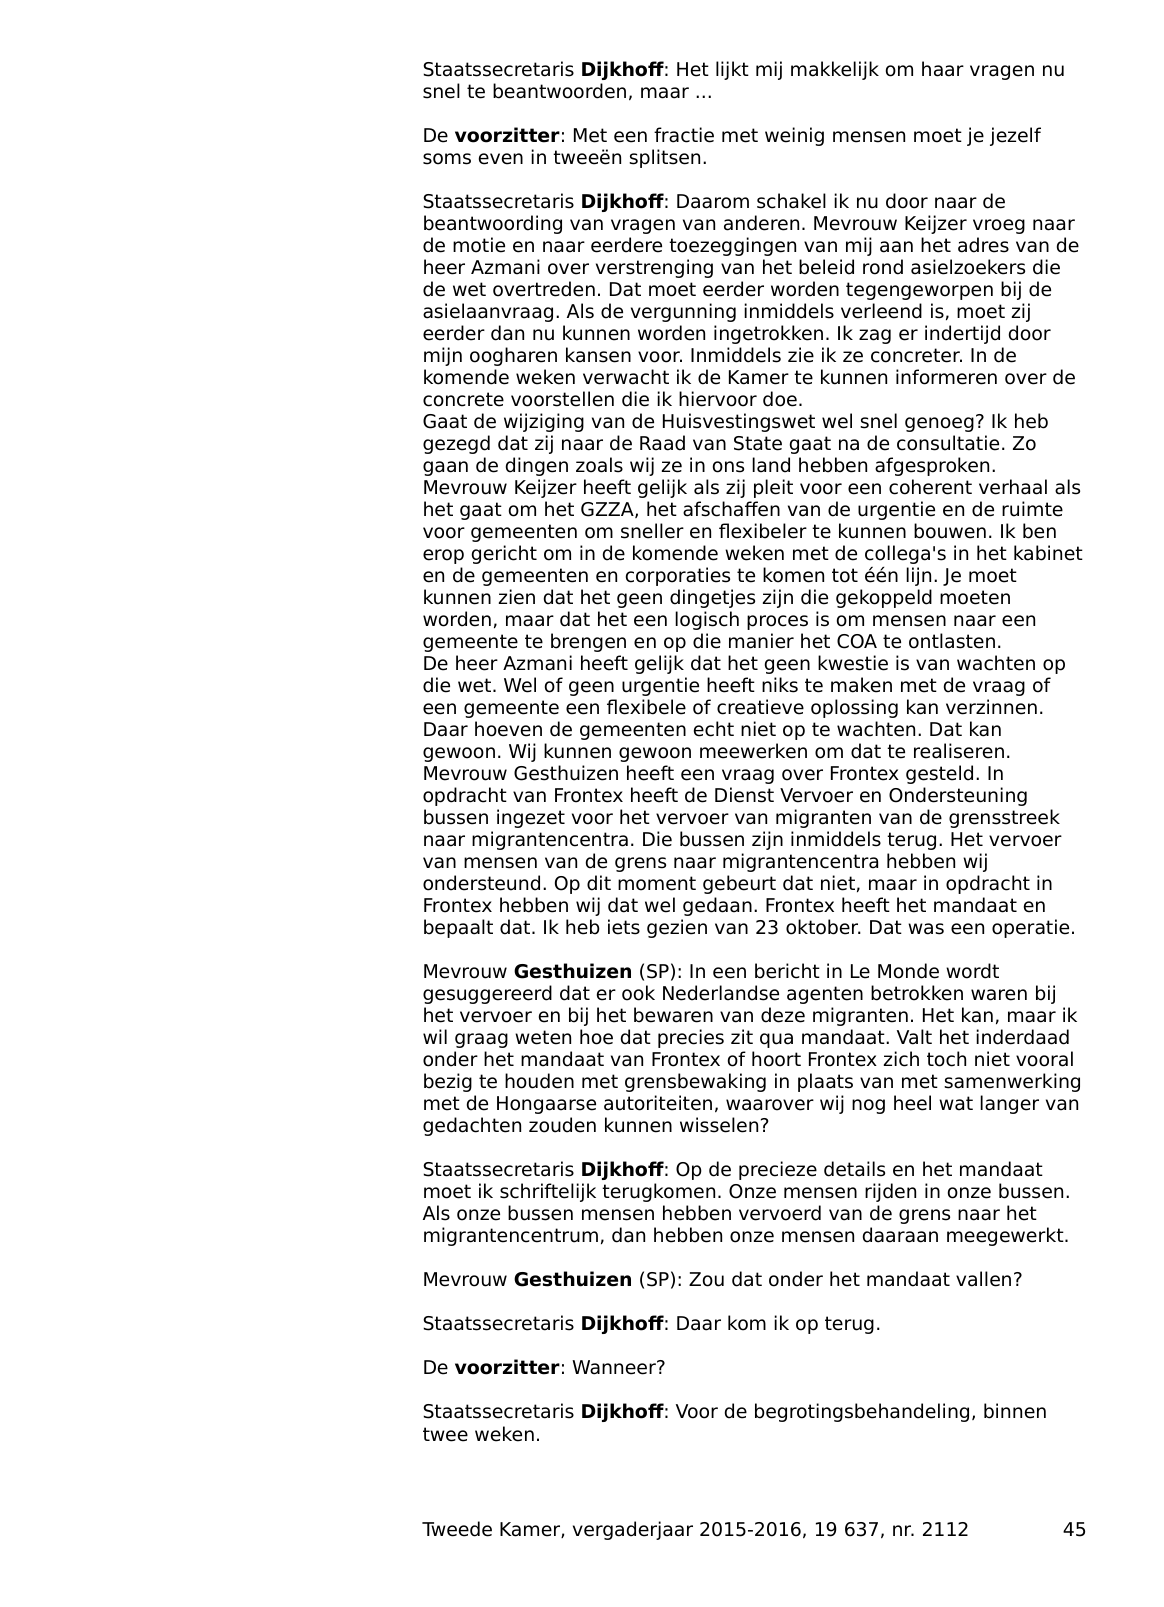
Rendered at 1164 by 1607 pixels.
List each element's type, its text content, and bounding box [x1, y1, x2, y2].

text Staatssecretaris Dijkhoff: Daar kom ik op terug. [422, 1313, 1087, 1335]
text Mevrouw Gesthuizen (SP): In een bericht in Le Monde wordt gesuggereerd dat er ook Nederlandse agenten betrokken waren bij het vervoer en bij het bewaren van deze migranten. Het kan, maar ik wil graag weten hoe dat precies zit qua mandaat. Valt het inderdaad onder het mandaat van Frontex of hoort Frontex zich toch niet vooral bezig te houden met grensbewaking in plaats van met samenwerking met de Hongaarse autoriteiten, waarover wij nog heel wat langer van gedachten zouden kunnen wisselen? [422, 961, 1087, 1137]
text De heer Azmani heeft gelijk dat het geen kwestie is van wachten op die wet. Wel of geen urgentie heeft niks te maken met de vraag of een gemeente een flexibele of creatieve oplossing kan verzinnen. Daar hoeven de gemeenten echt niet op te wachten. Dat kan gewoon. Wij kunnen gewoon meewerken om dat te realiseren. [422, 653, 1087, 763]
text Staatssecretaris Dijkhoff: Daarom schakel ik nu door naar de beantwoording van vragen van anderen. Mevrouw Keijzer vroeg naar de motie en naar eerdere toezeggingen van mij aan het adres van de heer Azmani over verstrenging van het beleid rond asielzoekers die de wet overtreden. Dat moet eerder worden tegengeworpen bij de asielaanvraag. Als de vergunning inmiddels verleend is, moet zij eerder dan nu kunnen worden ingetrokken. Ik zag er indertijd door mijn oogharen kansen voor. Inmiddels zie ik ze concreter. In de komende weken verwacht ik de Kamer te kunnen informeren over de concrete voorstellen die ik hiervoor doe. [422, 191, 1087, 411]
text Staatssecretaris Dijkhoff: Voor de begrotingsbehandeling, binnen twee weken. [422, 1401, 1087, 1445]
text Staatssecretaris Dijkhoff: Het lijkt mij makkelijk om haar vragen nu snel te beantwoorden, maar ... [422, 59, 1087, 103]
text Mevrouw Gesthuizen (SP): Zou dat onder het mandaat vallen? [422, 1269, 1087, 1291]
text Staatssecretaris Dijkhoff: Op de precieze details en het mandaat moet ik schriftelijk terugkomen. Onze mensen rijden in onze bussen. Als onze bussen mensen hebben vervoerd van de grens naar het migrantencentrum, dan hebben onze mensen daaraan meegewerkt. [422, 1159, 1087, 1247]
text De voorzitter: Met een fractie met weinig mensen moet je jezelf soms even in tweeën splitsen. [422, 125, 1087, 169]
text Mevrouw Gesthuizen heeft een vraag over Frontex gesteld. In opdracht van Frontex heeft de Dienst Vervoer en Ondersteuning bussen ingezet voor het vervoer van migranten van de grensstreek naar migrantencentra. Die bussen zijn inmiddels terug. Het vervoer van mensen van de grens naar migrantencentra hebben wij ondersteund. Op dit moment gebeurt dat niet, maar in opdracht in Frontex hebben wij dat wel gedaan. Frontex heeft het mandaat en bepaalt dat. Ik heb iets gezien van 23 oktober. Dat was een operatie. [422, 763, 1087, 939]
text Gaat de wijziging van de Huisvestingswet wel snel genoeg? Ik heb gezegd dat zij naar de Raad van State gaat na de consultatie. Zo gaan de dingen zoals wij ze in ons land hebben afgesproken. Mevrouw Keijzer heeft gelijk als zij pleit voor een coherent verhaal als het gaat om het GZZA, het afschaffen van de urgentie en de ruimte voor gemeenten om sneller en flexibeler te kunnen bouwen. Ik ben erop gericht om in de komende weken met de collega's in het kabinet en de gemeenten en corporaties te komen tot één lijn. Je moet kunnen zien dat het geen dingetjes zijn die gekoppeld moeten worden, maar dat het een logisch proces is om mensen naar een gemeente te brengen en op die manier het COA te ontlasten. [422, 411, 1087, 653]
text De voorzitter: Wanneer? [422, 1357, 1087, 1379]
